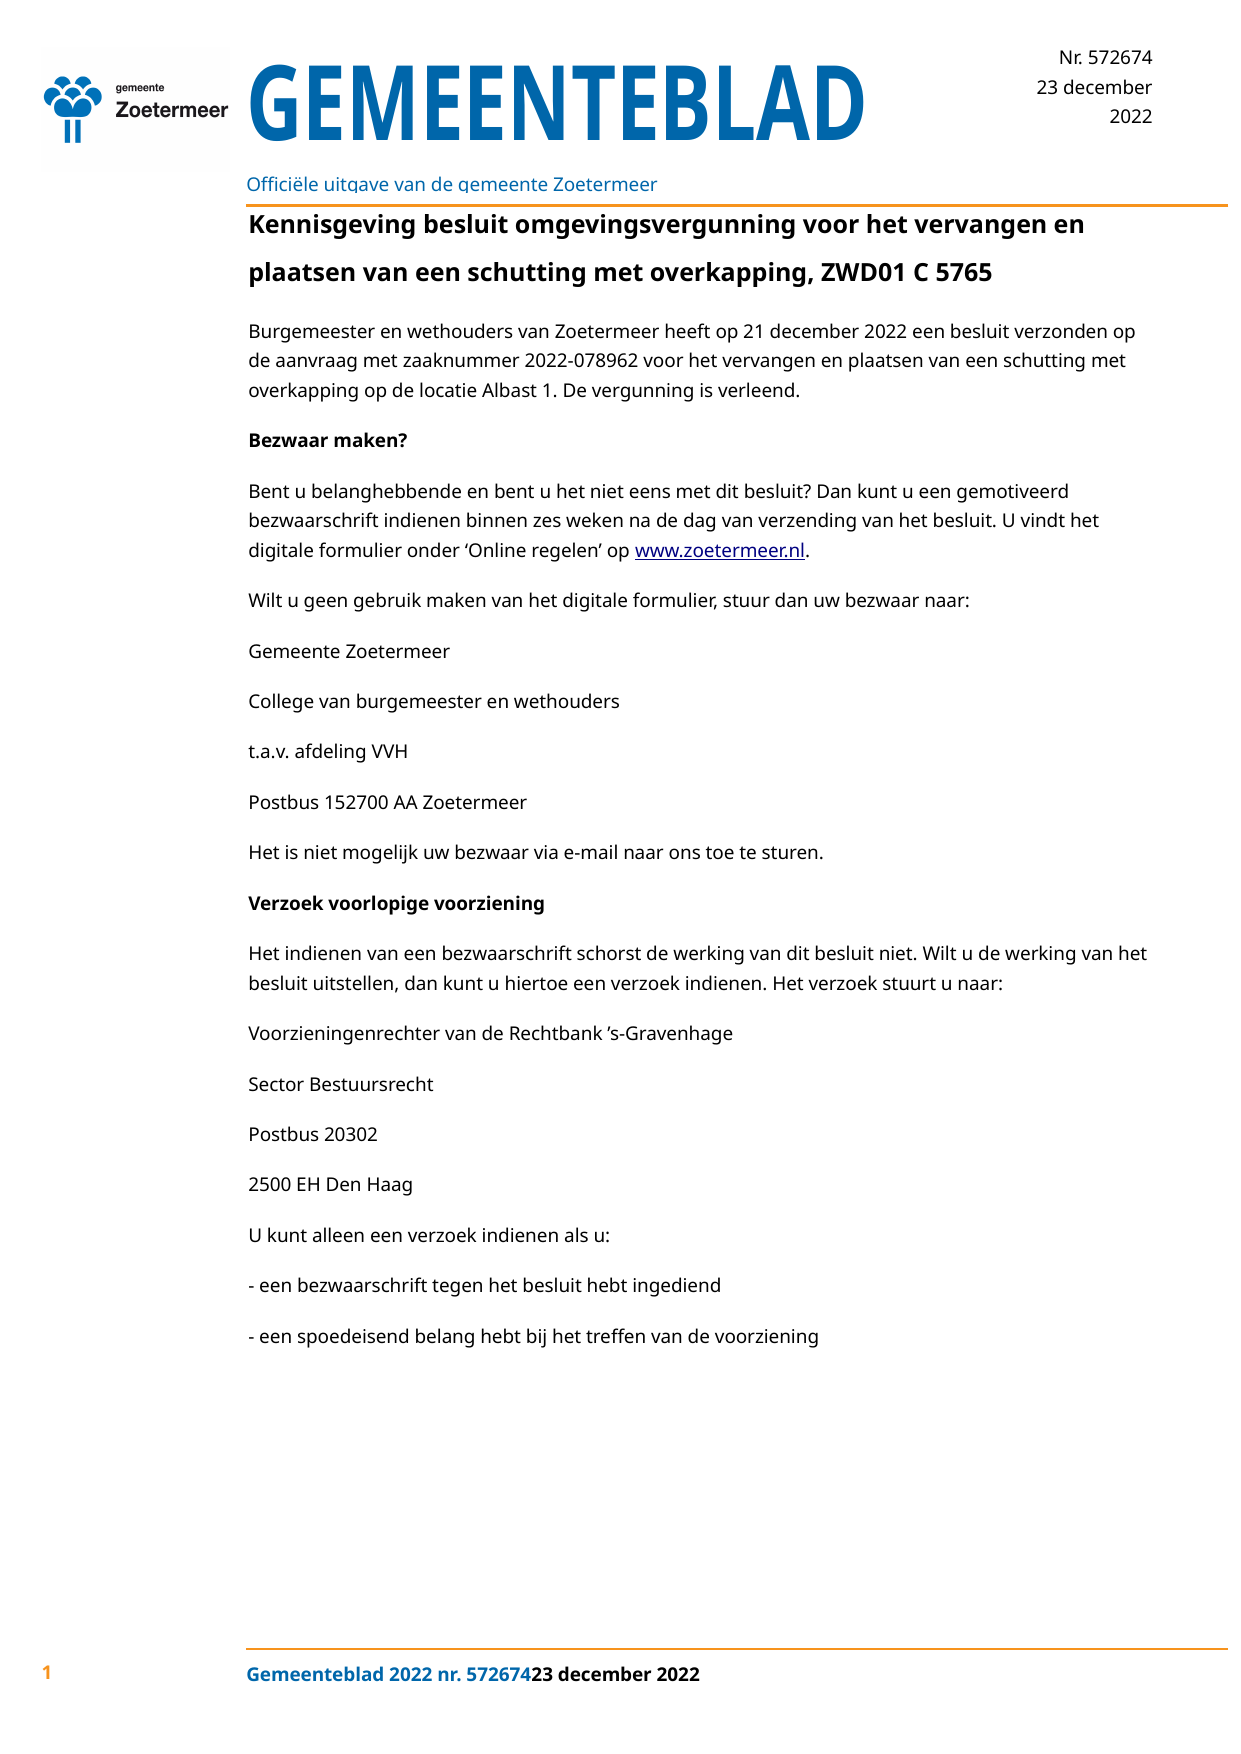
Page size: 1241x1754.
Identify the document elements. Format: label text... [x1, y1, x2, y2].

text Voorzieningenrechter van de Rechtbank ’s-Gravenhage [248, 1020, 1152, 1046]
text Postbus 20302 [248, 1121, 1152, 1147]
text U kunt alleen een verzoek indienen als u: [248, 1222, 1152, 1248]
picture [41, 47, 231, 172]
text Postbus 152700 AA Zoetermeer [248, 789, 1152, 815]
text Burgemeester en wethouders van Zoetermeer heeft op 21 december 2022 een besluit verzonden op de aanvraag met zaaknummer 2022-078962 voor het vervangen en plaatsen van een schutting met overkapping op de locatie Albast 1. De vergunning is verleend. [248, 318, 1152, 403]
text Het is niet mogelijk uw bezwaar via e-mail naar ons toe te sturen. [248, 839, 1152, 865]
text College van burgemeester en wethouders [248, 688, 1152, 714]
text Kennisgeving besluit omgevingsvergunning voor het vervangen en plaatsen van een schutting met overkapping, ZWD01 C 5765 [248, 207, 1152, 288]
text Gemeente Zoetermeer [248, 638, 1152, 664]
text Sector Bestuursrecht [248, 1071, 1152, 1097]
text Bent u belanghebbende en bent u het niet eens met dit besluit? Dan kunt u een gemotiveerd bezwaarschrift indienen binnen zes weken na de dag van verzending van het besluit. U vindt het digitale formulier onder ‘Online regelen’ op www.zoetermeer.nl. [248, 478, 1152, 563]
text Bezwaar maken? [248, 427, 1152, 453]
text Wilt u geen gebruik maken van het digitale formulier, stuur dan uw bezwaar naar: [248, 587, 1152, 613]
text 2500 EH Den Haag [248, 1172, 1152, 1197]
text t.a.v. afdeling VVH [248, 739, 1152, 764]
text - een bezwaarschrift tegen het besluit hebt ingediend [248, 1272, 1152, 1298]
text Het indienen van een bezwaarschrift schorst de werking van dit besluit niet. Wilt u de werking van het besluit uitstellen, dan kunt u hiertoe een verzoek indienen. Het verzoek stuurt u naar: [248, 940, 1152, 996]
text - een spoedeisend belang hebt bij het treffen van de voorziening [248, 1323, 1152, 1349]
text Verzoek voorlopige voorziening [248, 890, 1152, 916]
